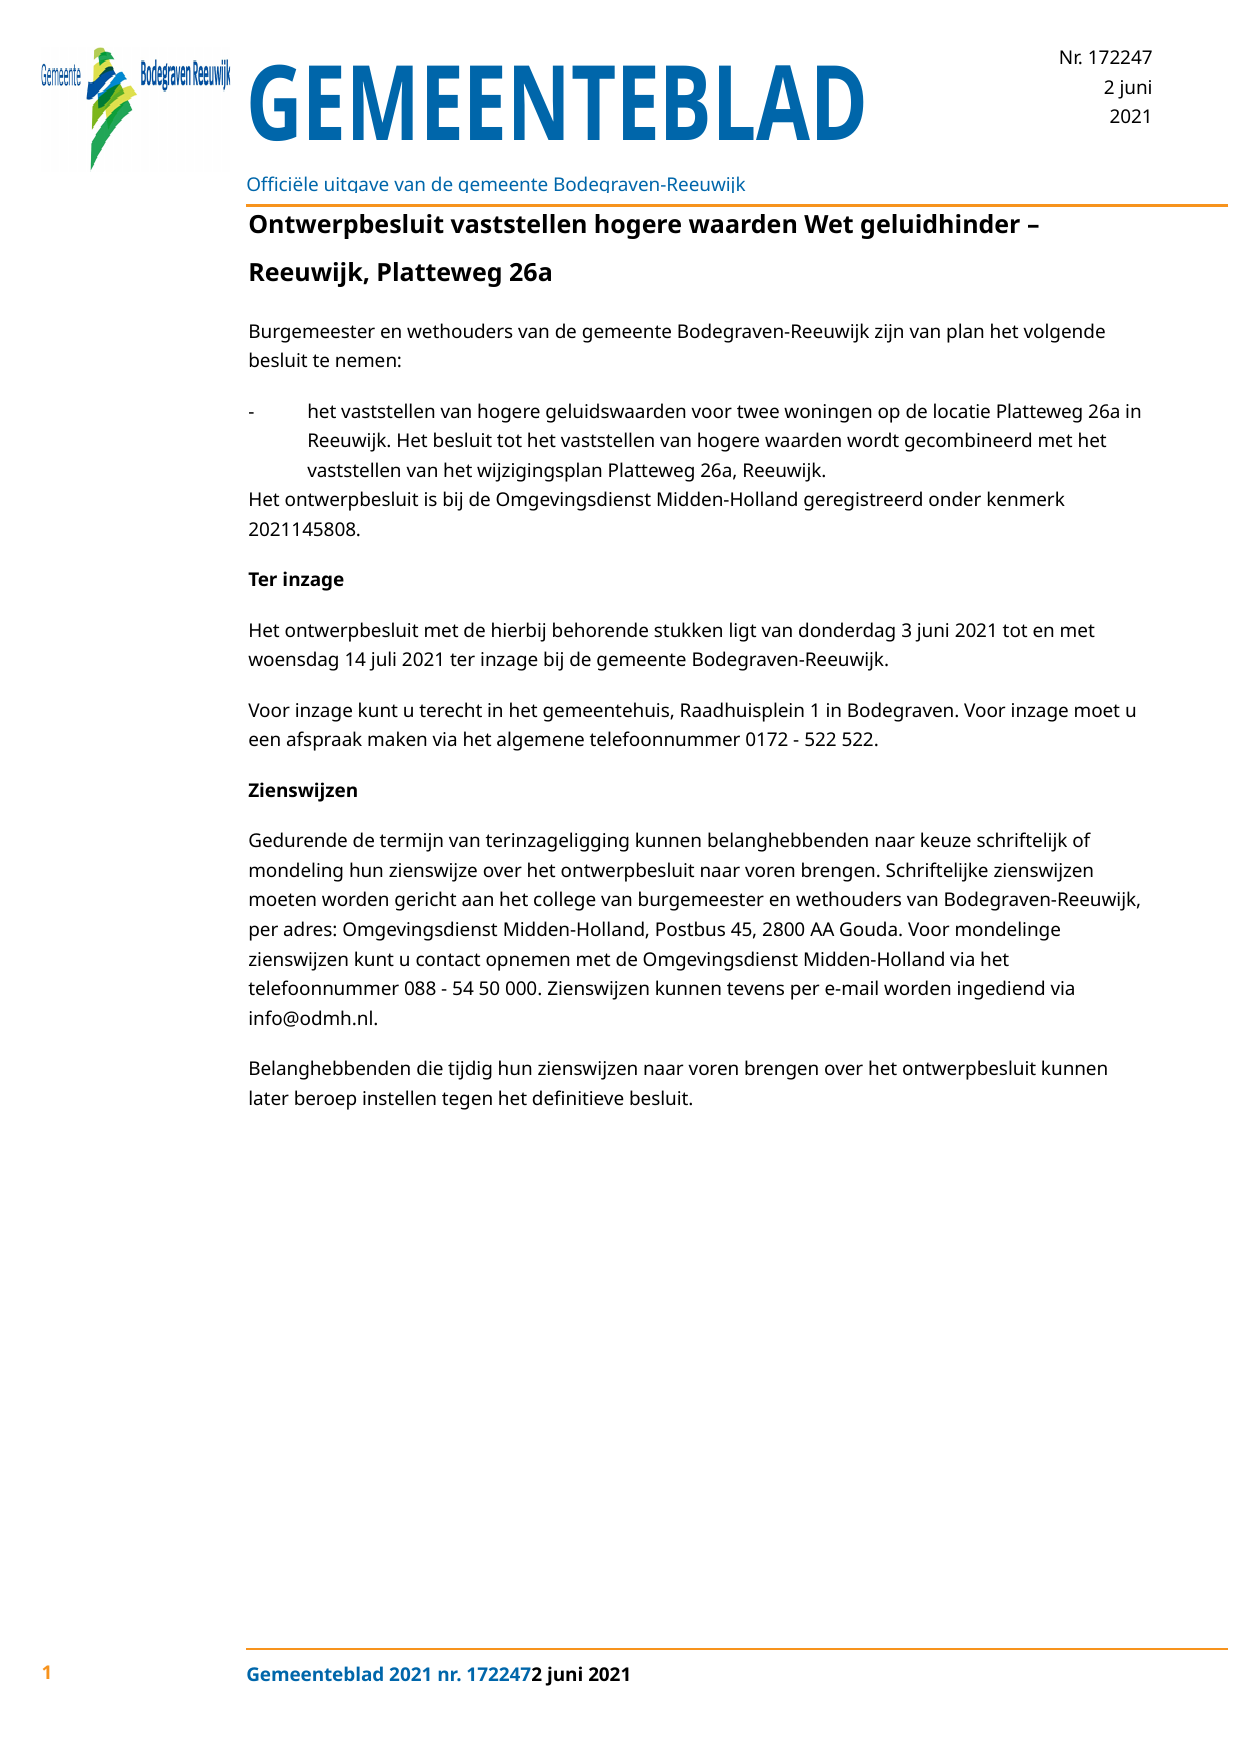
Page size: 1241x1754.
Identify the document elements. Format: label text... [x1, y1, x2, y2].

text Het ontwerpbesluit is bij de Omgevingsdienst Midden-Holland geregistreerd onder kenmerk 2021145808. [248, 487, 1152, 542]
text Burgemeester en wethouders van de gemeente Bodegraven-Reeuwijk zijn van plan het volgende besluit te nemen: [248, 318, 1152, 373]
text Het ontwerpbesluit met de hierbij behorende stukken ligt van donderdag 3 juni 2021 tot en met woensdag 14 juli 2021 ter inzage bij de gemeente Bodegraven-Reeuwijk. [248, 617, 1152, 672]
text Voor inzage kunt u terecht in het gemeentehuis, Raadhuisplein 1 in Bodegraven. Voor inzage moet u een afspraak maken via het algemene telefoonnummer 0172 - 522 522. [248, 697, 1152, 752]
text Ontwerpbesluit vaststellen hogere waarden Wet geluidhinder – Reeuwijk, Platteweg 26a [248, 207, 1152, 288]
picture [41, 47, 231, 172]
text Gedurende de termijn van terinzageligging kunnen belanghebbenden naar keuze schriftelijk of mondeling hun zienswijze over het ontwerpbesluit naar voren brengen. Schriftelijke zienswijzen moeten worden gericht aan het college van burgemeester en wethouders van Bodegraven-Reeuwijk, per adres: Omgevingsdienst Midden-Holland, Postbus 45, 2800 AA Gouda. Voor mondelinge zienswijzen kunt u contact opnemen met de Omgevingsdienst Midden-Holland via het telefoonnummer 088 - 54 50 000. Zienswijzen kunnen tevens per e-mail worden ingediend via info@odmh.nl. [248, 827, 1152, 1031]
text Zienswijzen [248, 777, 1152, 803]
text Belanghebbenden die tijdig hun zienswijzen naar voren brengen over het ontwerpbesluit kunnen later beroep instellen tegen het definitieve besluit. [248, 1055, 1152, 1111]
list het vaststellen van hogere geluidswaarden voor twee woningen op de locatie Platteweg 26a in Reeuwijk. Het besluit tot het vaststellen van hogere waarden wordt gecombineerd met het vaststellen van het wijzigingsplan Platteweg 26a, Reeuwijk. [248, 398, 1152, 483]
text Ter inzage [248, 567, 1152, 592]
